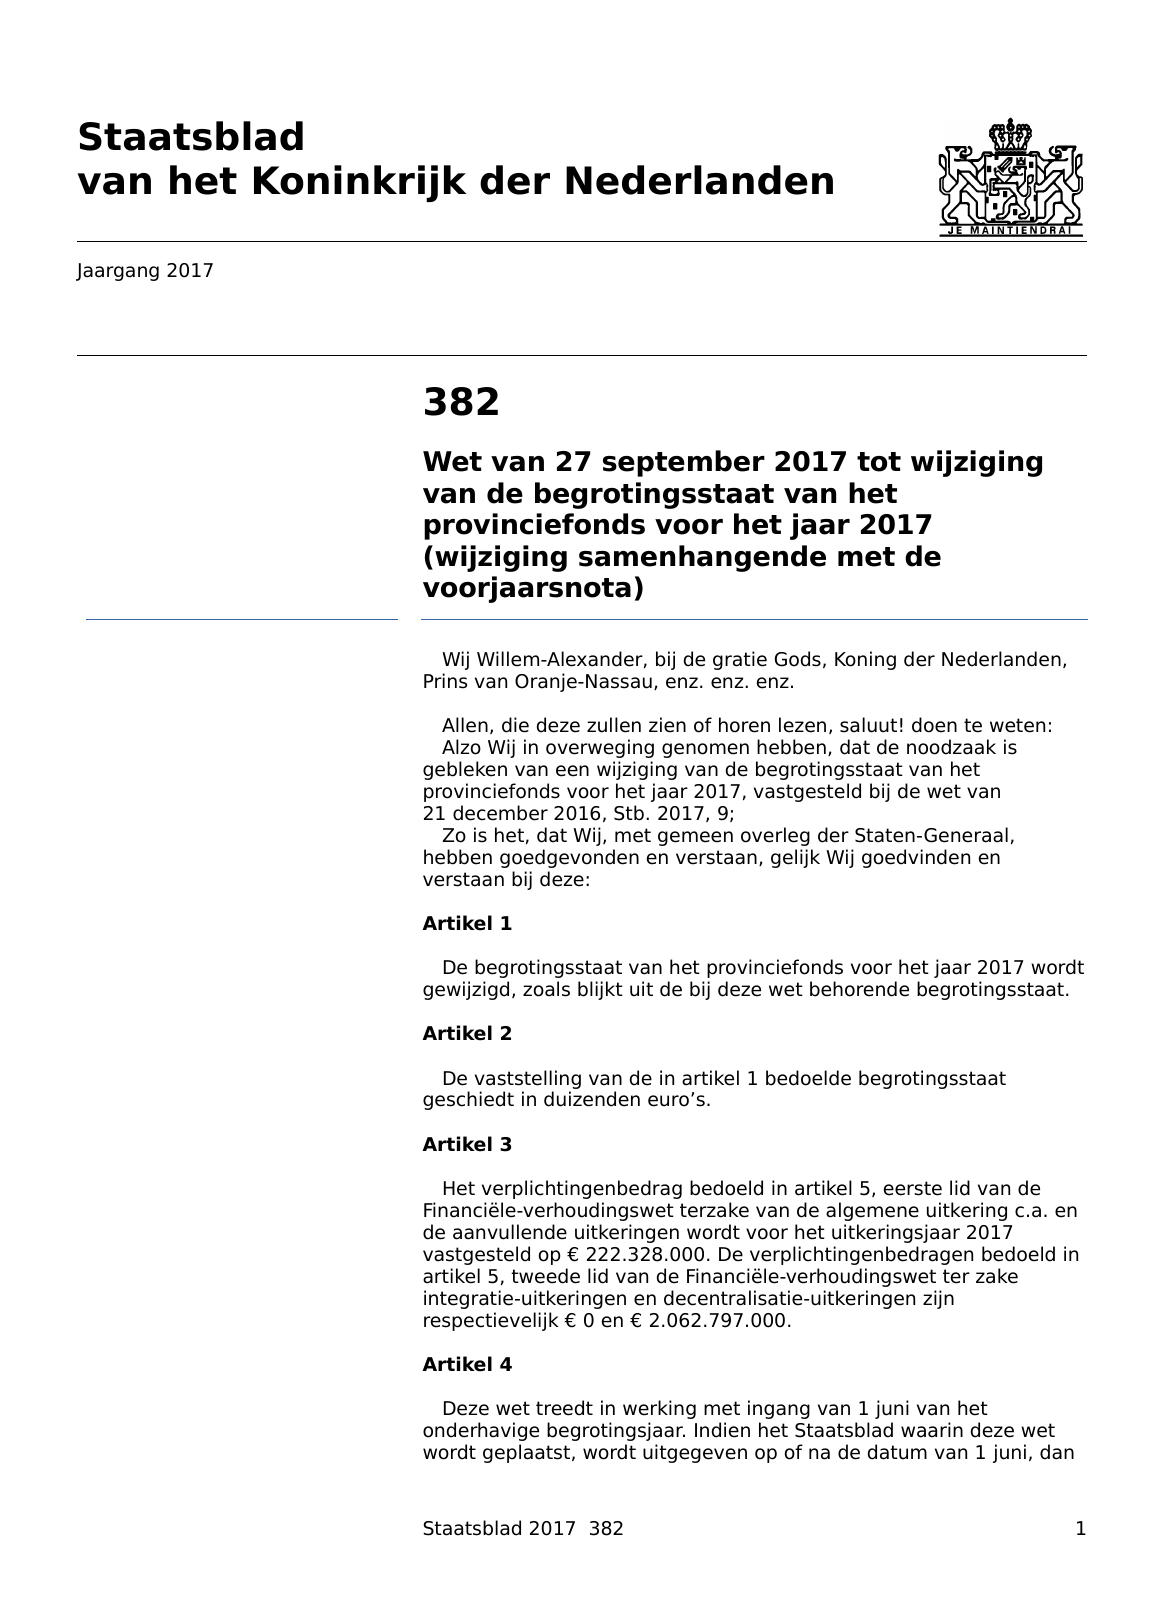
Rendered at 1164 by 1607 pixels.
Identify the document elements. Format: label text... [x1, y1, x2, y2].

text De begrotingsstaat van het provinciefonds voor het jaar 2017 wordt gewijzigd, zoals blijkt uit de bij deze wet behorende begrotingsstaat. [422, 957, 1087, 1001]
table_header Staatsblad van het Koninkrijk der Nederlanden [77, 100, 886, 241]
text Wet van 27 september 2017 tot wijziging van de begrotingsstaat van het provinciefonds voor het jaar 2017 (wijziging samenhangende met de voorjaarsnota) [422, 447, 1087, 604]
text Allen, die deze zullen zien of horen lezen, saluut! doen te weten: [422, 715, 1087, 737]
text Wij Willem-Alexander, bij de gratie Gods, Koning der Nederlanden, Prins van Oranje-Nassau, enz. enz. enz. [422, 649, 1087, 693]
subtitle Artikel 2 [422, 1023, 1087, 1045]
subtitle Artikel 4 [422, 1354, 1087, 1376]
table_cell Jaargang 2017 [77, 242, 1087, 355]
text Het verplichtingenbedrag bedoeld in artikel 5, eerste lid van de Financiële-verhoudingswet terzake van de algemene uitkering c.a. en de aanvullende uitkeringen wordt voor het uitkeringsjaar 2017 vastgesteld op € 222.328.000. De verplichtingenbedragen bedoeld in artikel 5, tweede lid van de Financiële-verhoudingswet ter zake integratie-uitkeringen en decentralisatie-uitkeringen zijn respectievelijk € 0 en € 2.062.797.000. [422, 1178, 1087, 1332]
subtitle 382 [422, 381, 1087, 424]
text Deze wet treedt in werking met ingang van 1 juni van het onderhavige begrotingsjaar. Indien het Staatsblad waarin deze wet wordt geplaatst, wordt uitgegeven op of na de datum van 1 juni, dan [422, 1398, 1087, 1464]
subtitle Artikel 1 [422, 913, 1087, 935]
subtitle Artikel 3 [422, 1133, 1087, 1156]
text De vaststelling van de in artikel 1 bedoelde begrotingsstaat geschiedt in duizenden euro’s. [422, 1067, 1087, 1111]
table_header [886, 100, 1087, 241]
text Alzo Wij in overweging genomen hebben, dat de noodzaak is gebleken van een wijziging van de begrotingsstaat van het provinciefonds voor het jaar 2017, vastgesteld bij de wet van 21 december 2016, Stb. 2017, 9; [422, 737, 1087, 825]
text Zo is het, dat Wij, met gemeen overleg der Staten-Generaal, hebben goedgevonden en verstaan, gelijk Wij goedvinden en verstaan bij deze: [422, 825, 1087, 891]
picture [936, 115, 1087, 240]
